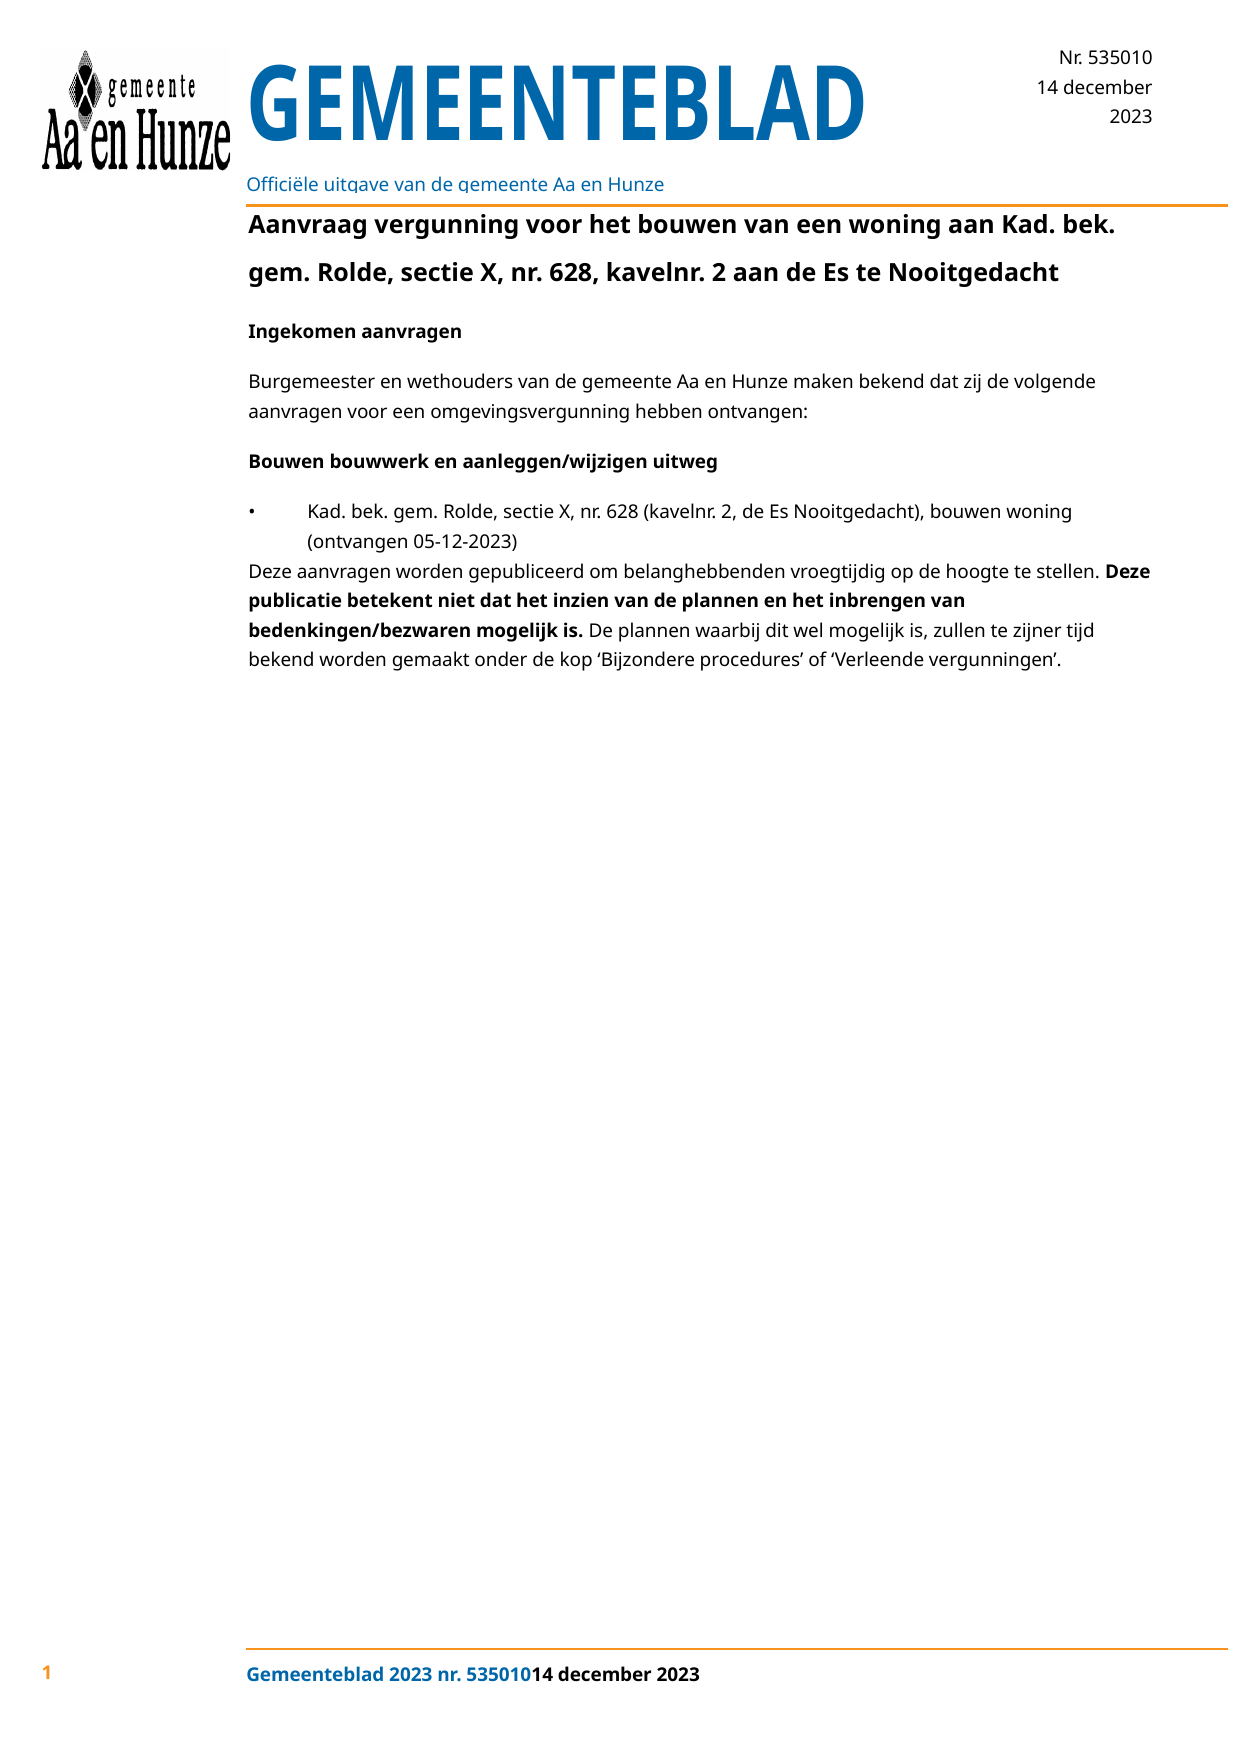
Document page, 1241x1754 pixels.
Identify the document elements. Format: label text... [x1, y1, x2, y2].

text Ingekomen aanvragen [248, 318, 1152, 344]
text Burgemeester en wethouders van de gemeente Aa en Hunze maken bekend dat zij de volgende aanvragen voor een omgevingsvergunning hebben ontvangen: [248, 368, 1152, 424]
text Bouwen bouwwerk en aanleggen/wijzigen uitweg [248, 448, 1152, 474]
picture [41, 47, 231, 172]
text Deze aanvragen worden gepubliceerd om belanghebbenden vroegtijdig op de hoogte te stellen. Deze publicatie betekent niet dat het inzien van de plannen en het inbrengen van bedenkingen/bezwaren mogelijk is. De plannen waarbij dit wel mogelijk is, zullen te zijner tijd bekend worden gemaakt onder de kop ‘Bijzondere procedures’ of ‘Verleende vergunningen’. [248, 558, 1152, 672]
list Kad. bek. gem. Rolde, sectie X, nr. 628 (kavelnr. 2, de Es Nooitgedacht), bouwen woning (ontvangen 05-12-2023) [248, 499, 1152, 554]
text Aanvraag vergunning voor het bouwen van een woning aan Kad. bek. gem. Rolde, sectie X, nr. 628, kavelnr. 2 aan de Es te Nooitgedacht [248, 207, 1152, 288]
